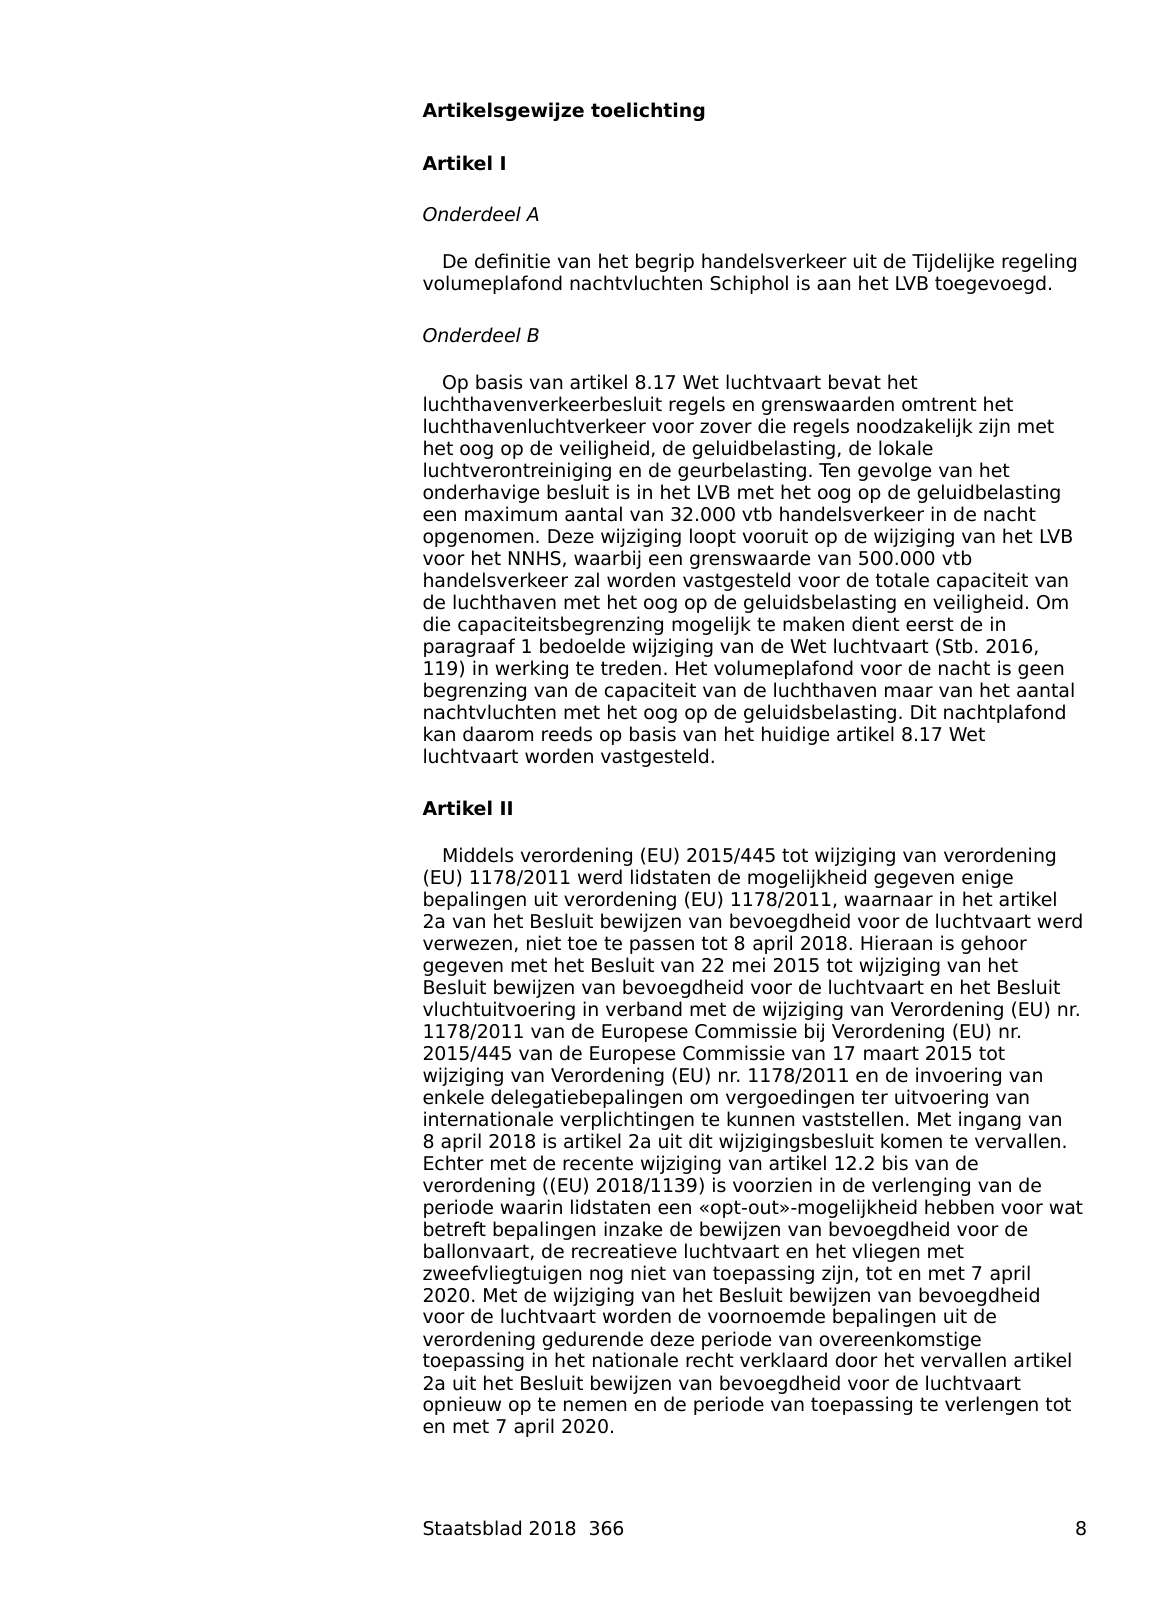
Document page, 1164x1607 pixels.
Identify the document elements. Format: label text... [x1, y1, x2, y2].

subtitle Onderdeel B [422, 325, 1087, 347]
subtitle Artikel II [422, 798, 1087, 820]
text De definitie van het begrip handelsverkeer uit de Tijdelijke regeling volumeplafond nachtvluchten Schiphol is aan het LVB toegevoegd. [422, 251, 1087, 295]
subtitle Artikel I [422, 152, 1087, 174]
text Op basis van artikel 8.17 Wet luchtvaart bevat het luchthavenverkeerbesluit regels en grenswaarden omtrent het luchthavenluchtverkeer voor zover die regels noodzakelijk zijn met het oog op de veiligheid, de geluidbelasting, de lokale luchtverontreiniging en de geurbelasting. Ten gevolge van het onderhavige besluit is in het LVB met het oog op de geluidbelasting een maximum aantal van 32.000 vtb handelsverkeer in de nacht opgenomen. Deze wijziging loopt vooruit op de wijziging van het LVB voor het NNHS, waarbij een grenswaarde van 500.000 vtb handelsverkeer zal worden vastgesteld voor de totale capaciteit van de luchthaven met het oog op de geluidsbelasting en veiligheid. Om die capaciteitsbegrenzing mogelijk te maken dient eerst de in paragraaf 1 bedoelde wijziging van de Wet luchtvaart (Stb. 2016, 119) in werking te treden. Het volumeplafond voor de nacht is geen begrenzing van de capaciteit van de luchthaven maar van het aantal nachtvluchten met het oog op de geluidsbelasting. Dit nachtplafond kan daarom reeds op basis van het huidige artikel 8.17 Wet luchtvaart worden vastgesteld. [422, 372, 1087, 768]
subtitle Onderdeel A [422, 204, 1087, 226]
text Middels verordening (EU) 2015/445 tot wijziging van verordening (EU) 1178/2011 werd lidstaten de mogelijkheid gegeven enige bepalingen uit verordening (EU) 1178/2011, waarnaar in het artikel 2a van het Besluit bewijzen van bevoegdheid voor de luchtvaart werd verwezen, niet toe te passen tot 8 april 2018. Hieraan is gehoor gegeven met het Besluit van 22 mei 2015 tot wijziging van het Besluit bewijzen van bevoegdheid voor de luchtvaart en het Besluit vluchtuitvoering in verband met de wijziging van Verordening (EU) nr. 1178/2011 van de Europese Commissie bij Verordening (EU) nr. 2015/445 van de Europese Commissie van 17 maart 2015 tot wijziging van Verordening (EU) nr. 1178/2011 en de invoering van enkele delegatiebepalingen om vergoedingen ter uitvoering van internationale verplichtingen te kunnen vaststellen. Met ingang van 8 april 2018 is artikel 2a uit dit wijzigingsbesluit komen te vervallen. Echter met de recente wijziging van artikel 12.2 bis van de verordening ((EU) 2018/1139) is voorzien in de verlenging van de periode waarin lidstaten een «opt-out»-mogelijkheid hebben voor wat betreft bepalingen inzake de bewijzen van bevoegdheid voor de ballonvaart, de recreatieve luchtvaart en het vliegen met zweefvliegtuigen nog niet van toepassing zijn, tot en met 7 april 2020. Met de wijziging van het Besluit bewijzen van bevoegdheid voor de luchtvaart worden de voornoemde bepalingen uit de verordening gedurende deze periode van overeenkomstige toepassing in het nationale recht verklaard door het vervallen artikel 2a uit het Besluit bewijzen van bevoegdheid voor de luchtvaart opnieuw op te nemen en de periode van toepassing te verlengen tot en met 7 april 2020. [422, 845, 1087, 1438]
subtitle Artikelsgewijze toelichting [422, 100, 1087, 122]
